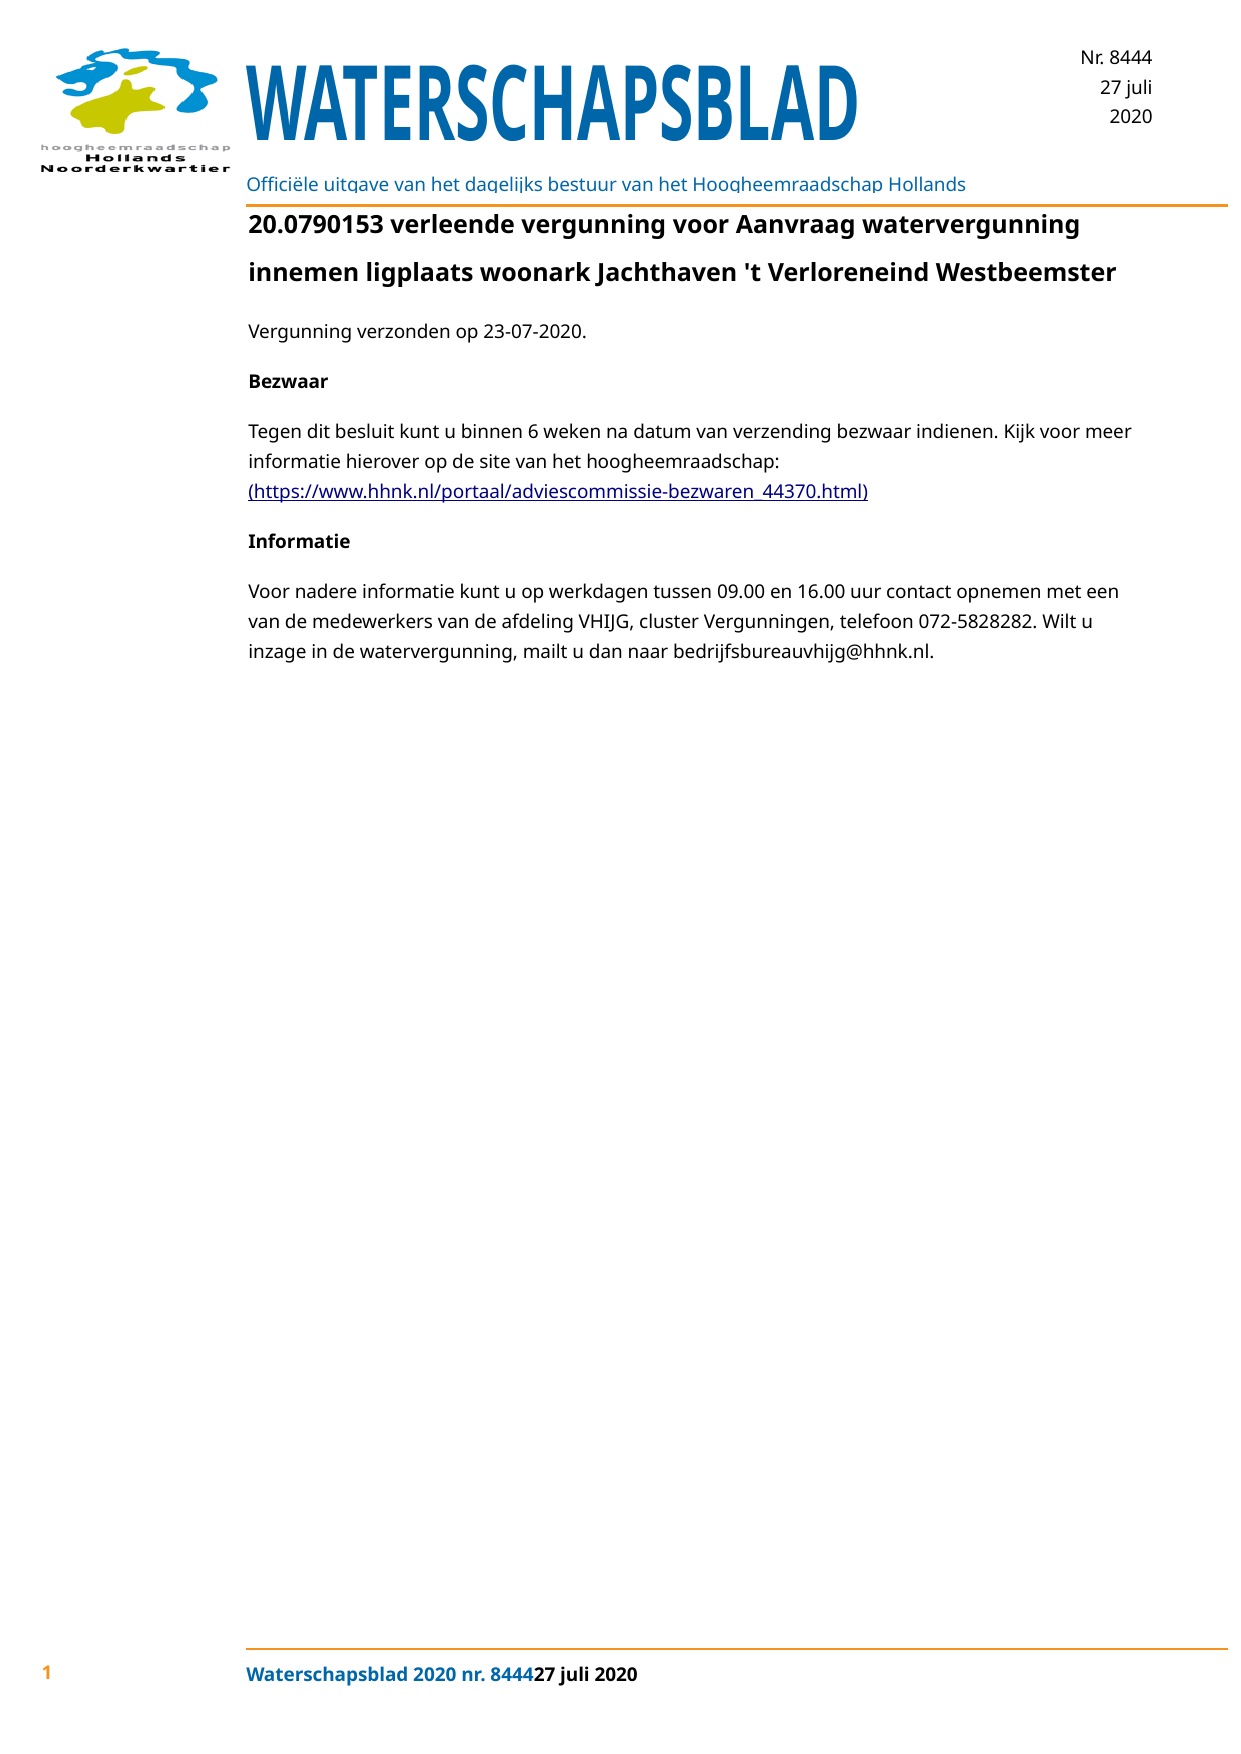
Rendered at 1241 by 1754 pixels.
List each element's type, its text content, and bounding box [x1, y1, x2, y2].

text 20.0790153 verleende vergunning voor Aanvraag watervergunning innemen ligplaats woonark Jachthaven 't Verloreneind Westbeemster [248, 207, 1152, 288]
text Voor nadere informatie kunt u op werkdagen tussen 09.00 en 16.00 uur contact opnemen met een van de medewerkers van de afdeling VHIJG, cluster Vergunningen, telefoon 072-5828282. Wilt u inzage in de watervergunning, mailt u dan naar bedrijfsbureauvhijg@hhnk.nl. [248, 579, 1152, 664]
text Informatie [248, 528, 1152, 554]
text Vergunning verzonden op 23-07-2020. [248, 318, 1152, 344]
text Tegen dit besluit kunt u binnen 6 weken na datum van verzending bezwaar indienen. Kijk voor meer informatie hierover op de site van het hoogheemraadschap: (https://www.hhnk.nl/portaal/adviescommissie-bezwaren_44370.html) [248, 419, 1152, 504]
text Bezwaar [248, 368, 1152, 394]
picture [41, 47, 231, 172]
